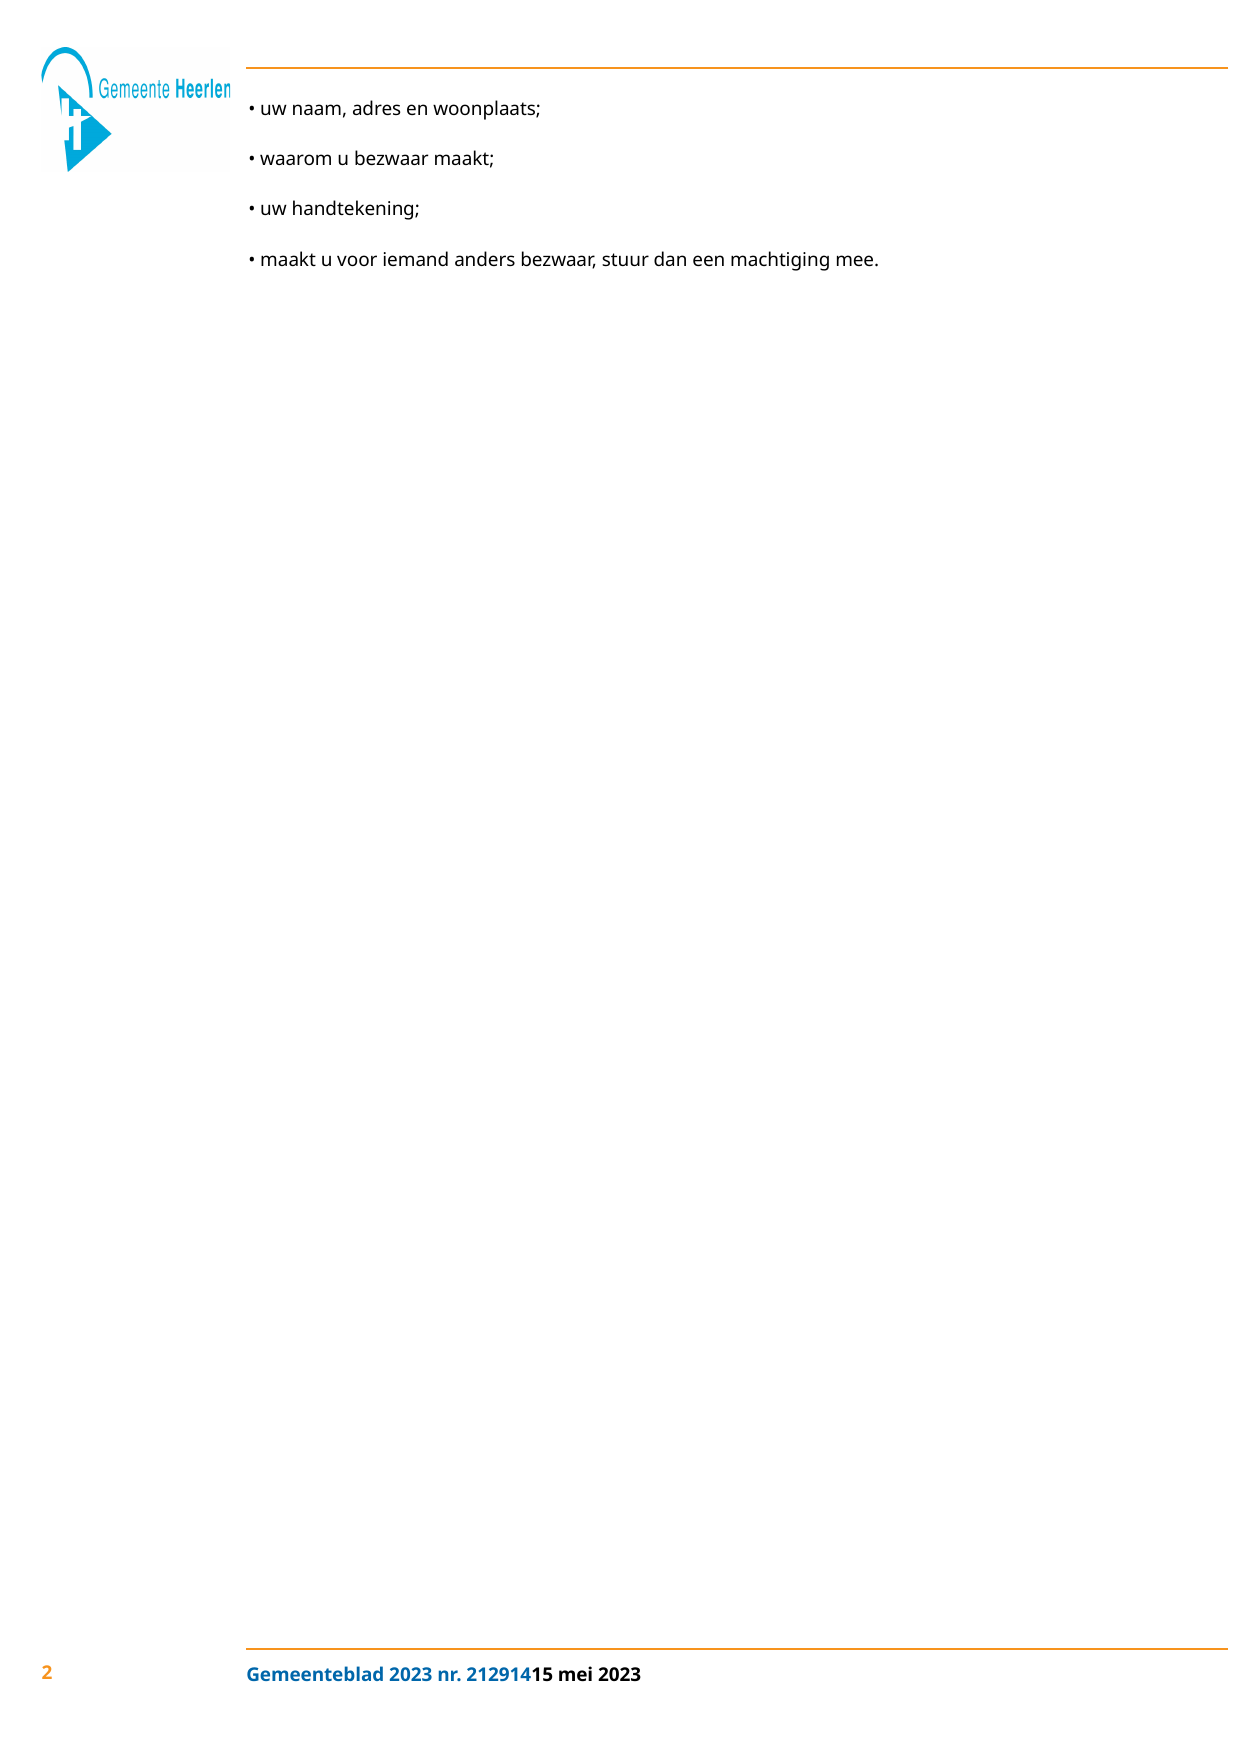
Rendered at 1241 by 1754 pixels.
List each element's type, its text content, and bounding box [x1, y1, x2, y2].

text • uw handtekening; [248, 196, 1152, 221]
picture [41, 47, 59, 70]
text • uw naam, adres en woonplaats; [248, 95, 1152, 121]
picture [41, 47, 231, 172]
text • waarom u bezwaar maakt; [248, 145, 1152, 171]
text • maakt u voor iemand anders bezwaar, stuur dan een machtiging mee. [248, 246, 1152, 272]
